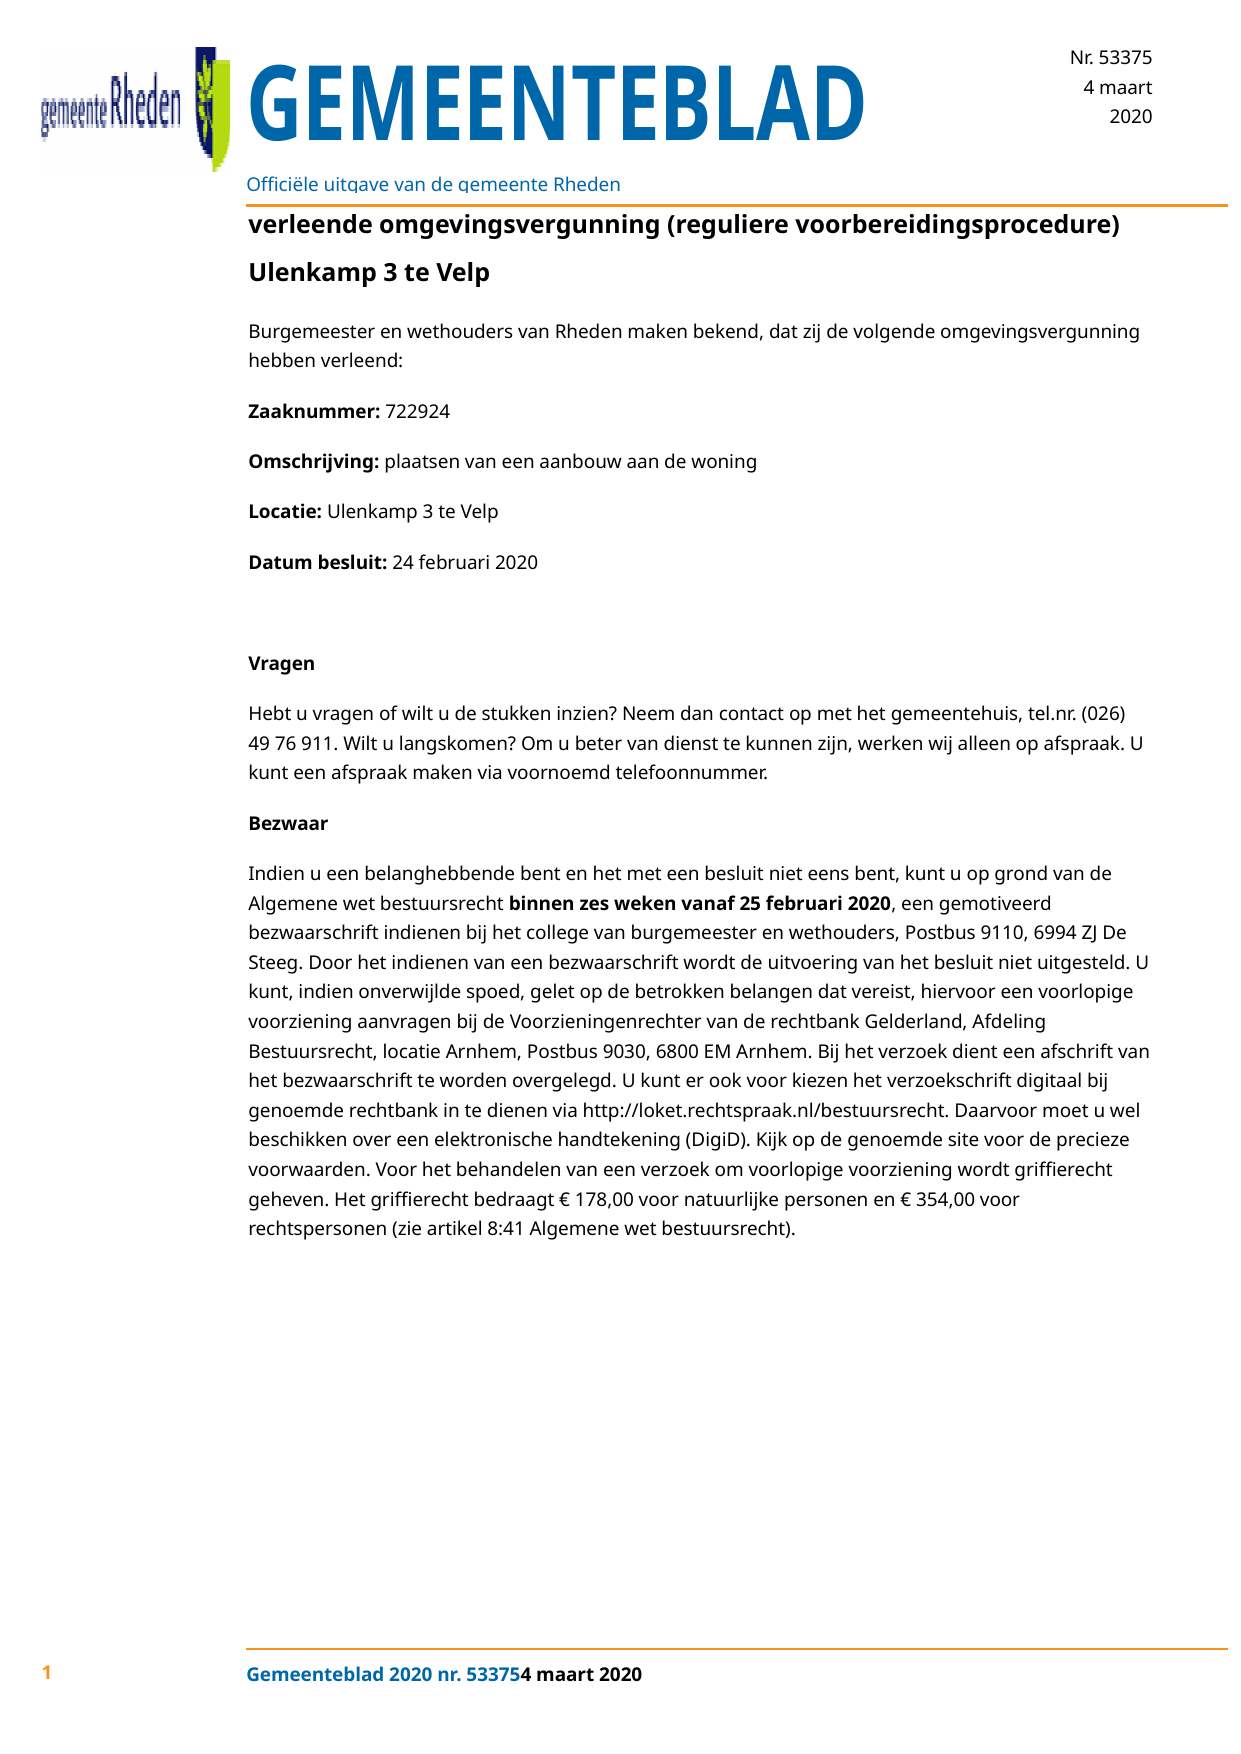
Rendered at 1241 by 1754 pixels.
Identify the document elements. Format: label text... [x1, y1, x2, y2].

text Burgemeester en wethouders van Rheden maken bekend, dat zij de volgende omgevingsvergunning hebben verleend: [248, 318, 1152, 373]
text Zaaknummer: 722924 [248, 398, 1152, 424]
text verleende omgevingsvergunning (reguliere voorbereidingsprocedure) Ulenkamp 3 te Velp [248, 207, 1152, 288]
text Bezwaar [248, 810, 1152, 836]
text Indien u een belanghebbende bent en het met een besluit niet eens bent, kunt u op grond van de Algemene wet bestuursrecht binnen zes weken vanaf 25 februari 2020, een gemotiveerd bezwaarschrift indienen bij het college van burgemeester en wethouders, Postbus 9110, 6994 ZJ De Steeg. Door het indienen van een bezwaarschrift wordt de uitvoering van het besluit niet uitgesteld. U kunt, indien onverwijlde spoed, gelet op de betrokken belangen dat vereist, hiervoor een voorlopige voorziening aanvragen bij de Voorzieningenrechter van de rechtbank Gelderland, Afdeling Bestuursrecht, locatie Arnhem, Postbus 9030, 6800 EM Arnhem. Bij het verzoek dient een afschrift van het bezwaarschrift te worden overgelegd. U kunt er ook voor kiezen het verzoekschrift digitaal bij genoemde rechtbank in te dienen via http://loket.rechtspraak.nl/bestuursrecht. Daarvoor moet u wel beschikken over een elektronische handtekening (DigiD). Kijk op de genoemde site voor de precieze voorwaarden. Voor het behandelen van een verzoek om voorlopige voorziening wordt griffierecht geheven. Het griffierecht bedraagt € 178,00 voor natuurlijke personen en € 354,00 voor rechtspersonen (zie artikel 8:41 Algemene wet bestuursrecht). [248, 860, 1152, 1241]
text Hebt u vragen of wilt u de stukken inzien? Neem dan contact op met het gemeentehuis, tel.nr. (026) 49 76 911. Wilt u langskomen? Om u beter van dienst te kunnen zijn, werken wij alleen op afspraak. U kunt een afspraak maken via voornoemd telefoonnummer. [248, 700, 1152, 785]
picture [41, 47, 231, 172]
text Omschrijving: plaatsen van een aanbouw aan de woning [248, 448, 1152, 474]
text Datum besluit: 24 februari 2020 [248, 549, 1152, 575]
text Vragen [248, 650, 1152, 676]
text Locatie: Ulenkamp 3 te Velp [248, 499, 1152, 524]
